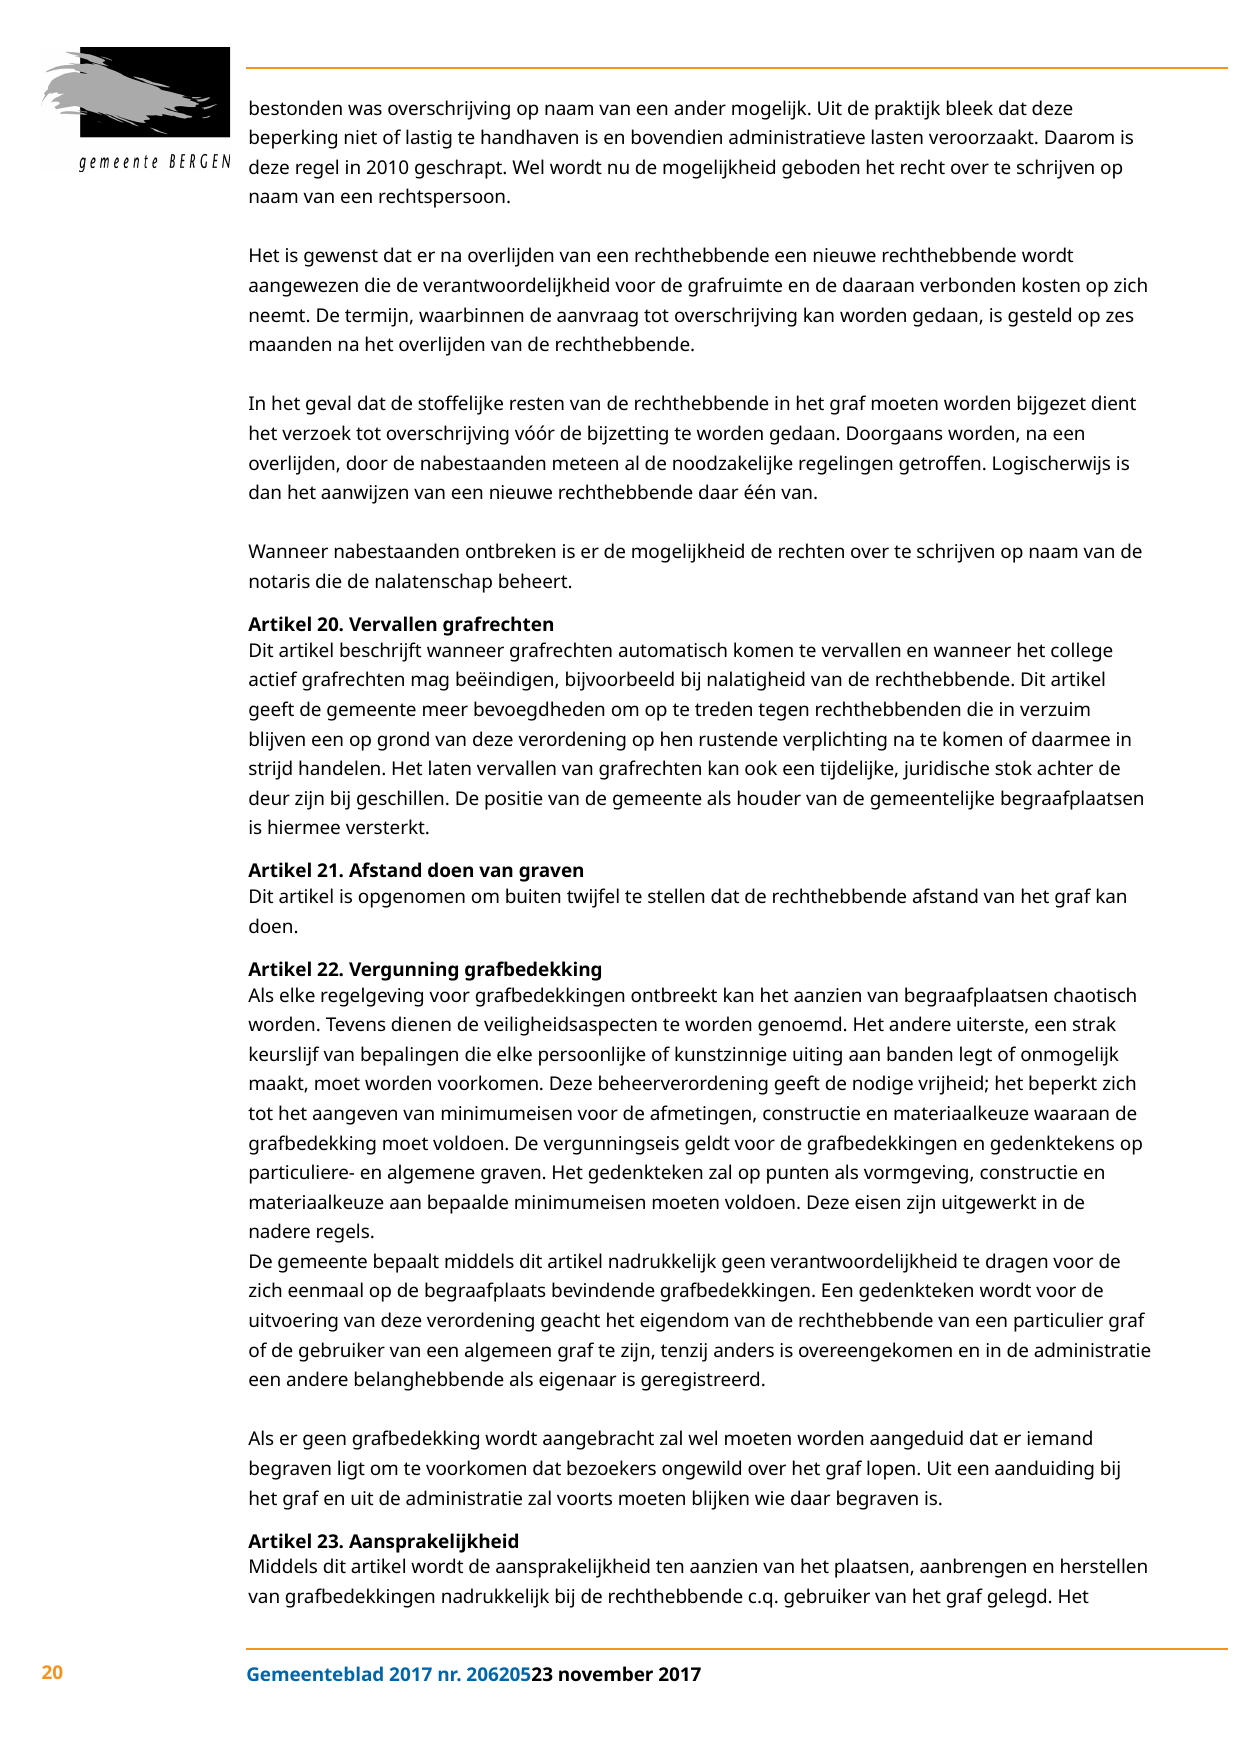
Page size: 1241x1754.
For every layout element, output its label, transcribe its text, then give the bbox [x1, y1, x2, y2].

text Dit artikel is opgenomen om buiten twijfel te stellen dat de rechthebbende afstand van het graf kan doen. [248, 883, 1152, 939]
text Artikel 20. Vervallen grafrechten [248, 611, 1152, 637]
picture [41, 47, 231, 172]
text Artikel 21. Afstand doen van graven [248, 858, 1152, 883]
text bestonden was overschrijving op naam van een ander mogelijk. Uit de praktijk bleek dat deze beperking niet of lastig te handhaven is en bovendien administratieve lasten veroorzaakt. Daarom is deze regel in 2010 geschrapt. Wel wordt nu de mogelijkheid geboden het recht over te schrijven op naam van een rechtspersoon. [248, 95, 1152, 209]
text Middels dit artikel wordt de aansprakelijkheid ten aanzien van het plaatsen, aanbrengen en herstellen van grafbedekkingen nadrukkelijk bij de rechthebbende c.q. gebruiker van het graf gelegd. Het [248, 1553, 1152, 1609]
text Wanneer nabestaanden ontbreken is er de mogelijkheid de rechten over te schrijven op naam van de notaris die de nalatenschap beheert. [248, 538, 1152, 594]
text Artikel 23. Aansprakelijkheid [248, 1528, 1152, 1553]
text In het geval dat de stoffelijke resten van de rechthebbende in het graf moeten worden bijgezet dient het verzoek tot overschrijving vóór de bijzetting te worden gedaan. Doorgaans worden, na een overlijden, door de nabestaanden meteen al de noodzakelijke regelingen getroffen. Logischerwijs is dan het aanwijzen van een nieuwe rechthebbende daar één van. [248, 391, 1152, 505]
text Als er geen grafbedekking wordt aangebracht zal wel moeten worden aangeduid dat er iemand begraven ligt om te voorkomen dat bezoekers ongewild over het graf lopen. Uit een aanduiding bij het graf en uit de administratie zal voorts moeten blijken wie daar begraven is. [248, 1426, 1152, 1510]
text Het is gewenst dat er na overlijden van een rechthebbende een nieuwe rechthebbende wordt aangewezen die de verantwoordelijkheid voor de grafruimte en de daaraan verbonden kosten op zich neemt. De termijn, waarbinnen de aanvraag tot overschrijving kan worden gedaan, is gesteld op zes maanden na het overlijden van de rechthebbende. [248, 243, 1152, 357]
text Dit artikel beschrijft wanneer grafrechten automatisch komen te vervallen en wanneer het college actief grafrechten mag beëindigen, bijvoorbeeld bij nalatigheid van de rechthebbende. Dit artikel geeft de gemeente meer bevoegdheden om op te treden tegen rechthebbenden die in verzuim blijven een op grond van deze verordening op hen rustende verplichting na te komen of daarmee in strijd handelen. Het laten vervallen van grafrechten kan ook een tijdelijke, juridische stok achter de deur zijn bij geschillen. De positie van de gemeente als houder van de gemeentelijke begraafplaatsen is hiermee versterkt. [248, 637, 1152, 840]
text Artikel 22. Vergunning grafbedekking [248, 956, 1152, 982]
text Als elke regelgeving voor grafbedekkingen ontbreekt kan het aanzien van begraafplaatsen chaotisch worden. Tevens dienen de veiligheidsaspecten te worden genoemd. Het andere uiterste, een strak keurslijf van bepalingen die elke persoonlijke of kunstzinnige uiting aan banden legt of onmogelijk maakt, moet worden voorkomen. Deze beheerverordening geeft de nodige vrijheid; het beperkt zich tot het aangeven van minimumeisen voor de afmetingen, constructie en materiaalkeuze waaraan de grafbedekking moet voldoen. De vergunningseis geldt voor de grafbedekkingen en gedenktekens op particuliere- en algemene graven. Het gedenkteken zal op punten als vormgeving, constructie en materiaalkeuze aan bepaalde minimumeisen moeten voldoen. Deze eisen zijn uitgewerkt in de nadere regels. [248, 982, 1152, 1244]
text De gemeente bepaalt middels dit artikel nadrukkelijk geen verantwoordelijkheid te dragen voor de zich eenmaal op de begraafplaats bevindende grafbedekkingen. Een gedenkteken wordt voor de uitvoering van deze verordening geacht het eigendom van de rechthebbende van een particulier graf of de gebruiker van een algemeen graf te zijn, tenzij anders is overeengekomen en in de administratie een andere belanghebbende als eigenaar is geregistreerd. [248, 1248, 1152, 1392]
